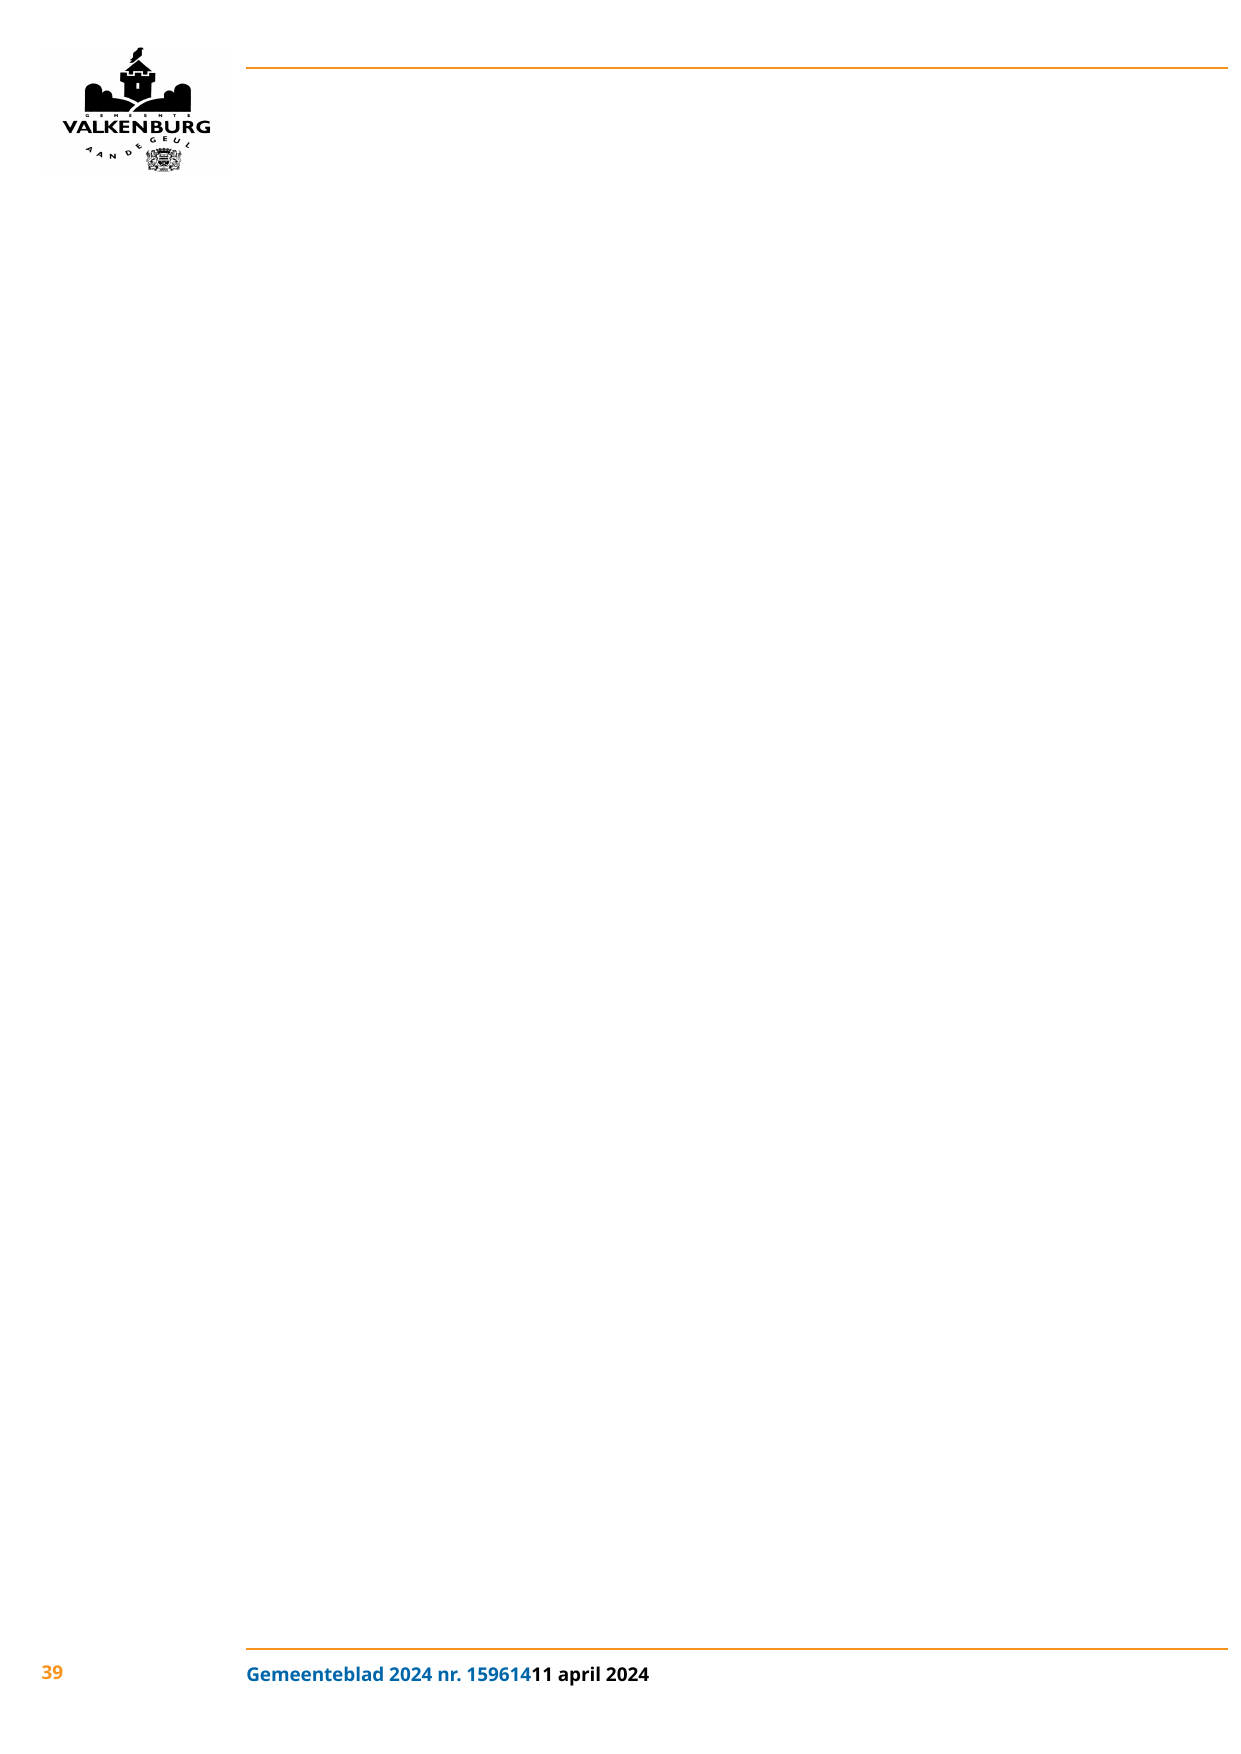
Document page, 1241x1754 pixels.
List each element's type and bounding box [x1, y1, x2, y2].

picture [41, 47, 231, 172]
